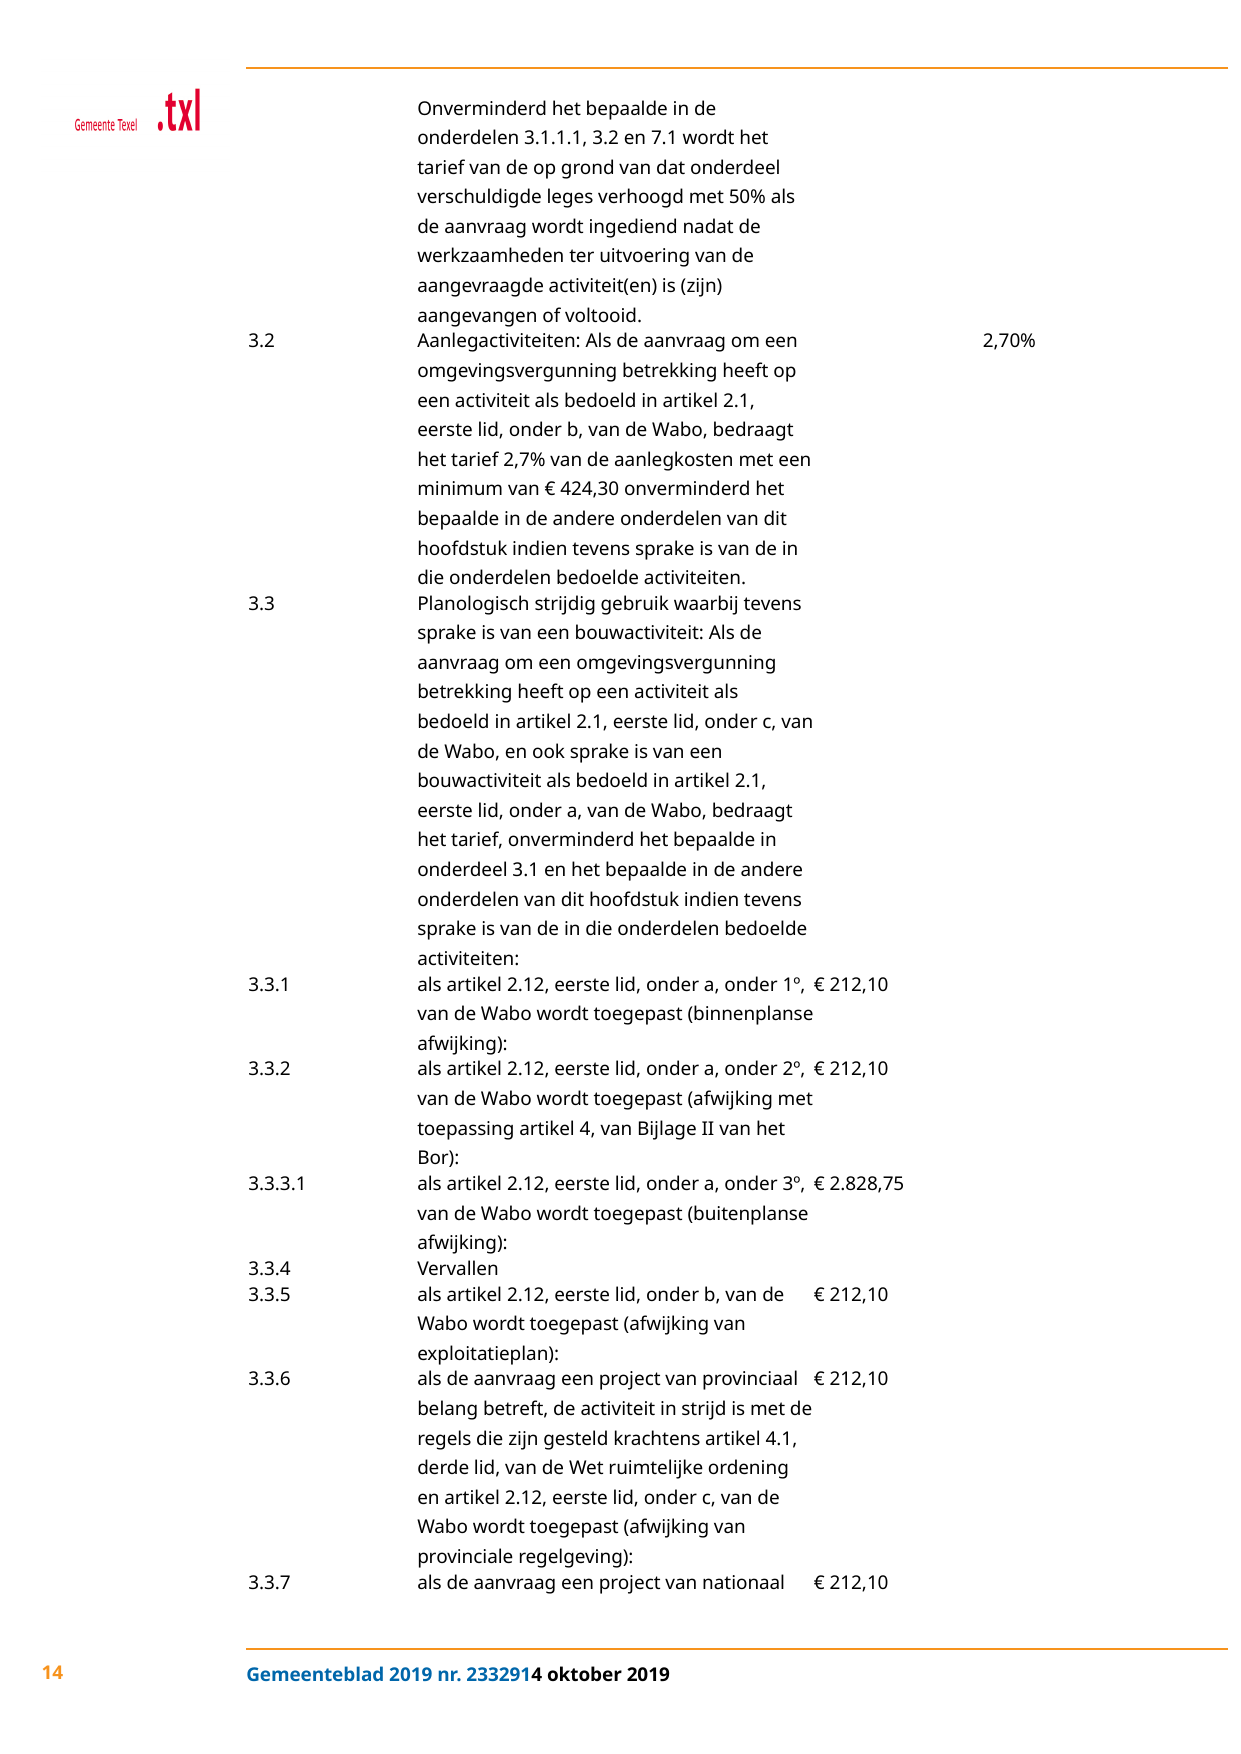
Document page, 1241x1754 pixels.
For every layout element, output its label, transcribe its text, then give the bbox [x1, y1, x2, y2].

table_cell Aanlegactiviteiten: Als de aanvraag om een omgevingsvergunning betrekking heeft op een activiteit als bedoeld in artikel 2.1, eerste lid, onder b, van de Wabo, bedraagt het tarief 2,7% van de aanlegkosten met een minimum van € 424,30 onverminderd het bepaalde in de andere onderdelen van dit hoofdstuk indien tevens sprake is van de in die onderdelen bedoelde activiteiten. [417, 328, 814, 590]
table_cell 3.3.4 [248, 1255, 417, 1281]
table_cell Vervallen [417, 1255, 814, 1281]
table_cell als artikel 2.12, eerste lid, onder a, onder 3º, van de Wabo wordt toegepast (buitenplanse afwijking): [417, 1170, 814, 1255]
table_cell [248, 95, 417, 328]
table_cell 3.2 [248, 328, 417, 590]
table_cell € 212,10 [814, 1366, 983, 1569]
table_cell 2,70% [983, 328, 1152, 590]
table_cell Onverminderd het bepaalde in de onderdelen 3.1.1.1, 3.2 en 7.1 wordt het tarief van de op grond van dat onderdeel verschuldigde leges verhoogd met 50% als de aanvraag wordt ingediend nadat de werkzaamheden ter uitvoering van de aangevraagde activiteit(en) is (zijn) aangevangen of voltooid. [417, 95, 814, 328]
table_cell Planologisch strijdig gebruik waarbij tevens sprake is van een bouwactiviteit: Als de aanvraag om een omgevingsvergunning betrekking heeft op een activiteit als bedoeld in artikel 2.1, eerste lid, onder c, van de Wabo, en ook sprake is van een bouwactiviteit als bedoeld in artikel 2.1, eerste lid, onder a, van de Wabo, bedraagt het tarief, onverminderd het bepaalde in onderdeel 3.1 en het bepaalde in de andere onderdelen van dit hoofdstuk indien tevens sprake is van de in die onderdelen bedoelde activiteiten: [417, 590, 814, 971]
table_cell als de aanvraag een project van nationaal [417, 1569, 814, 1594]
table_cell [814, 328, 983, 590]
table_cell als artikel 2.12, eerste lid, onder b, van de Wabo wordt toegepast (afwijking van exploitatieplan): [417, 1281, 814, 1366]
table_cell als artikel 2.12, eerste lid, onder a, onder 1º, van de Wabo wordt toegepast (binnenplanse afwijking): [417, 971, 814, 1056]
table_cell [983, 1569, 1152, 1594]
table_cell € 2.828,75 [814, 1170, 983, 1255]
table_cell [983, 590, 1152, 971]
table_cell [983, 95, 1152, 328]
table_cell als artikel 2.12, eerste lid, onder a, onder 2º, van de Wabo wordt toegepast (afwijking met toepassing artikel 4, van Bijlage II van het Bor): [417, 1056, 814, 1170]
table_cell als de aanvraag een project van provinciaal belang betreft, de activiteit in strijd is met de regels die zijn gesteld krachtens artikel 4.1, derde lid, van de Wet ruimtelijke ordening en artikel 2.12, eerste lid, onder c, van de Wabo wordt toegepast (afwijking van provinciale regelgeving): [417, 1366, 814, 1569]
picture [41, 47, 231, 172]
table_cell [983, 1170, 1152, 1255]
table_cell [983, 1281, 1152, 1366]
table_cell € 212,10 [814, 1056, 983, 1170]
table_cell 3.3.2 [248, 1056, 417, 1170]
table_cell 3.3.7 [248, 1569, 417, 1594]
table_cell 3.3.1 [248, 971, 417, 1056]
table_cell 3.3.5 [248, 1281, 417, 1366]
table_cell [814, 95, 983, 328]
table_cell 3.3 [248, 590, 417, 971]
table_cell 3.3.3.1 [248, 1170, 417, 1255]
table_cell [983, 1056, 1152, 1170]
table_cell € 212,10 [814, 1569, 983, 1594]
table_cell [814, 1255, 983, 1281]
table_cell [983, 971, 1152, 1056]
table_cell [983, 1255, 1152, 1281]
table_cell 3.3.6 [248, 1366, 417, 1569]
table_cell € 212,10 [814, 1281, 983, 1366]
table_cell [983, 1366, 1152, 1569]
table_cell € 212,10 [814, 971, 983, 1056]
table_cell [814, 590, 983, 971]
